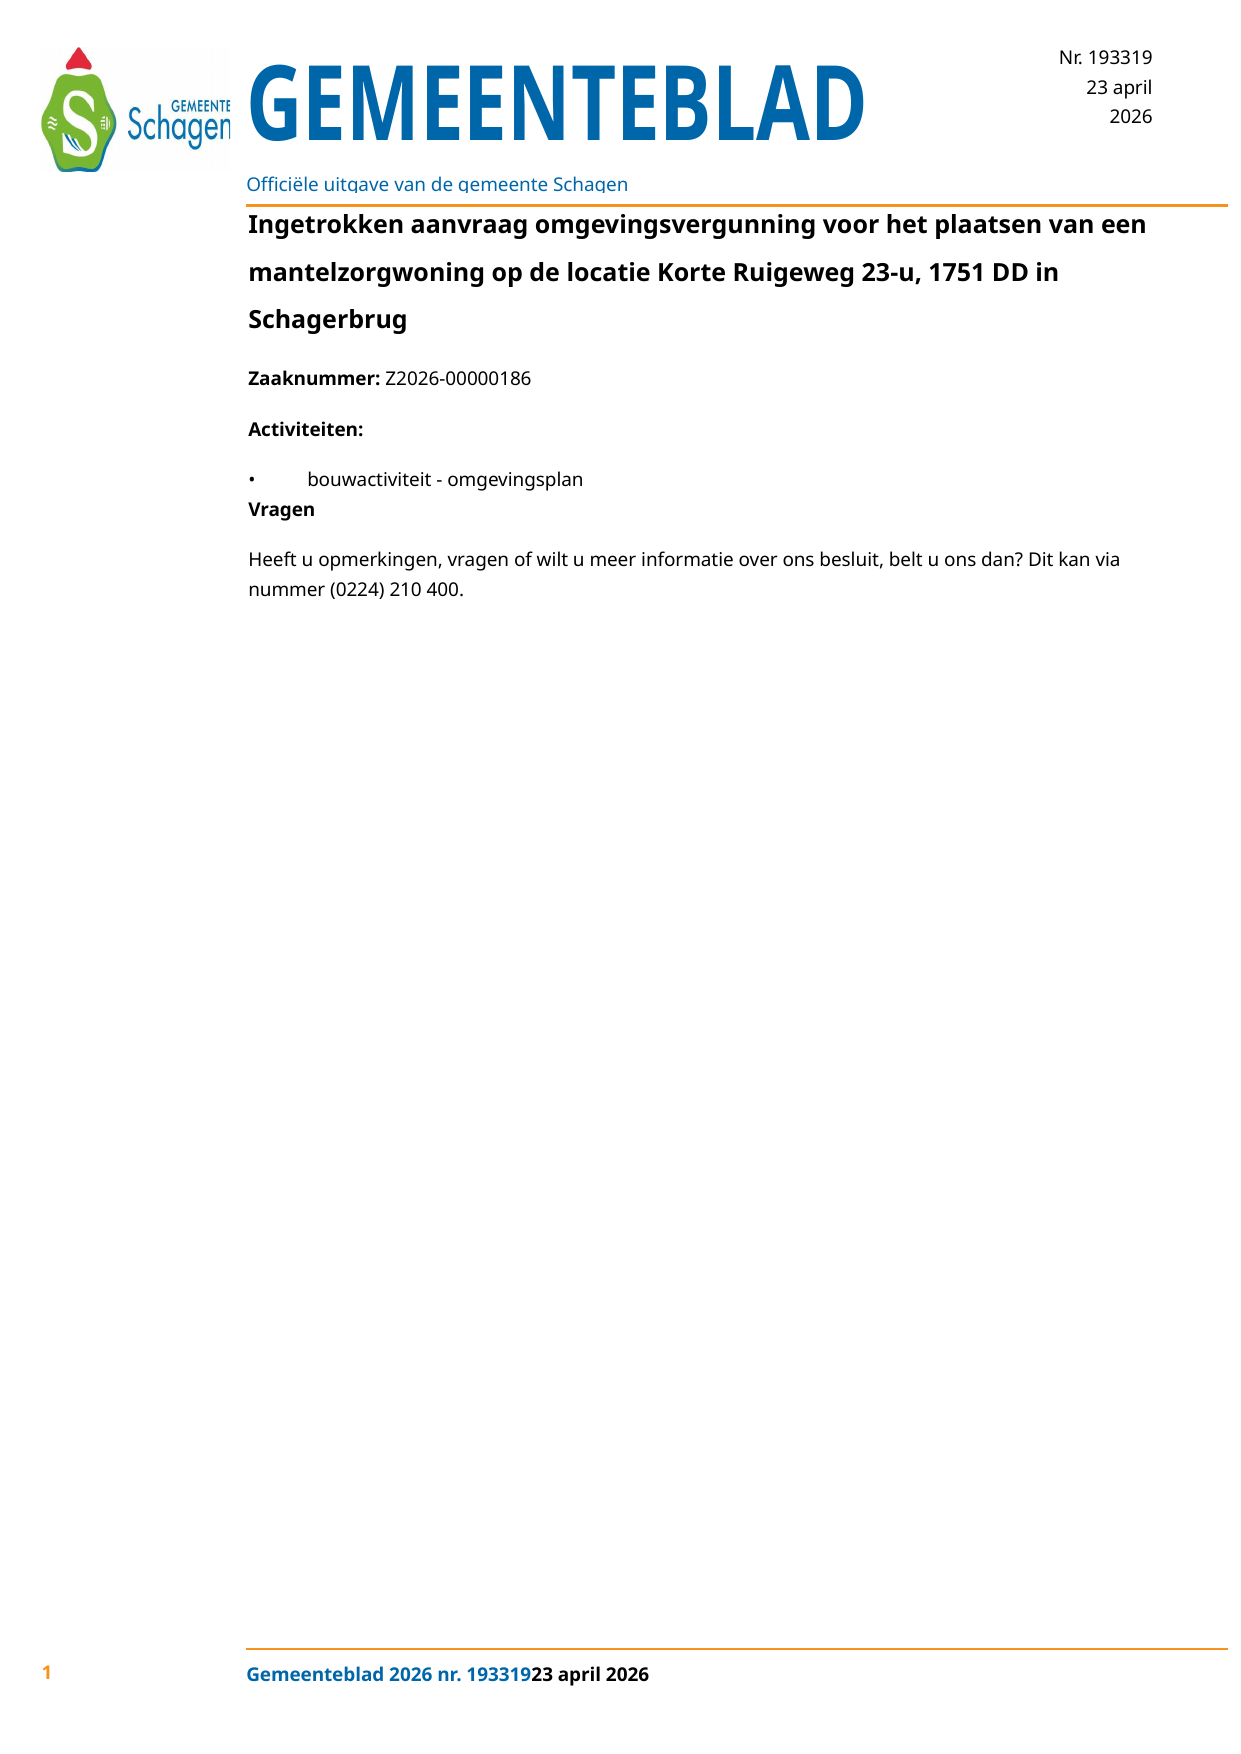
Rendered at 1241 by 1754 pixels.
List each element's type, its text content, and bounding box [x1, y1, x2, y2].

text Activiteiten: [248, 416, 1152, 442]
text Ingetrokken aanvraag omgevingsvergunning voor het plaatsen van een mantelzorgwoning op de locatie Korte Ruigeweg 23-u, 1751 DD in Schagerbrug [248, 207, 1152, 336]
list bouwactiviteit - omgevingsplan [248, 466, 1152, 492]
text Zaaknummer: Z2026-00000186 [248, 366, 1152, 391]
text Vragen [248, 496, 1152, 522]
picture [41, 47, 231, 172]
text Heeft u opmerkingen, vragen of wilt u meer informatie over ons besluit, belt u ons dan? Dit kan via nummer (0224) 210 400. [248, 546, 1152, 602]
